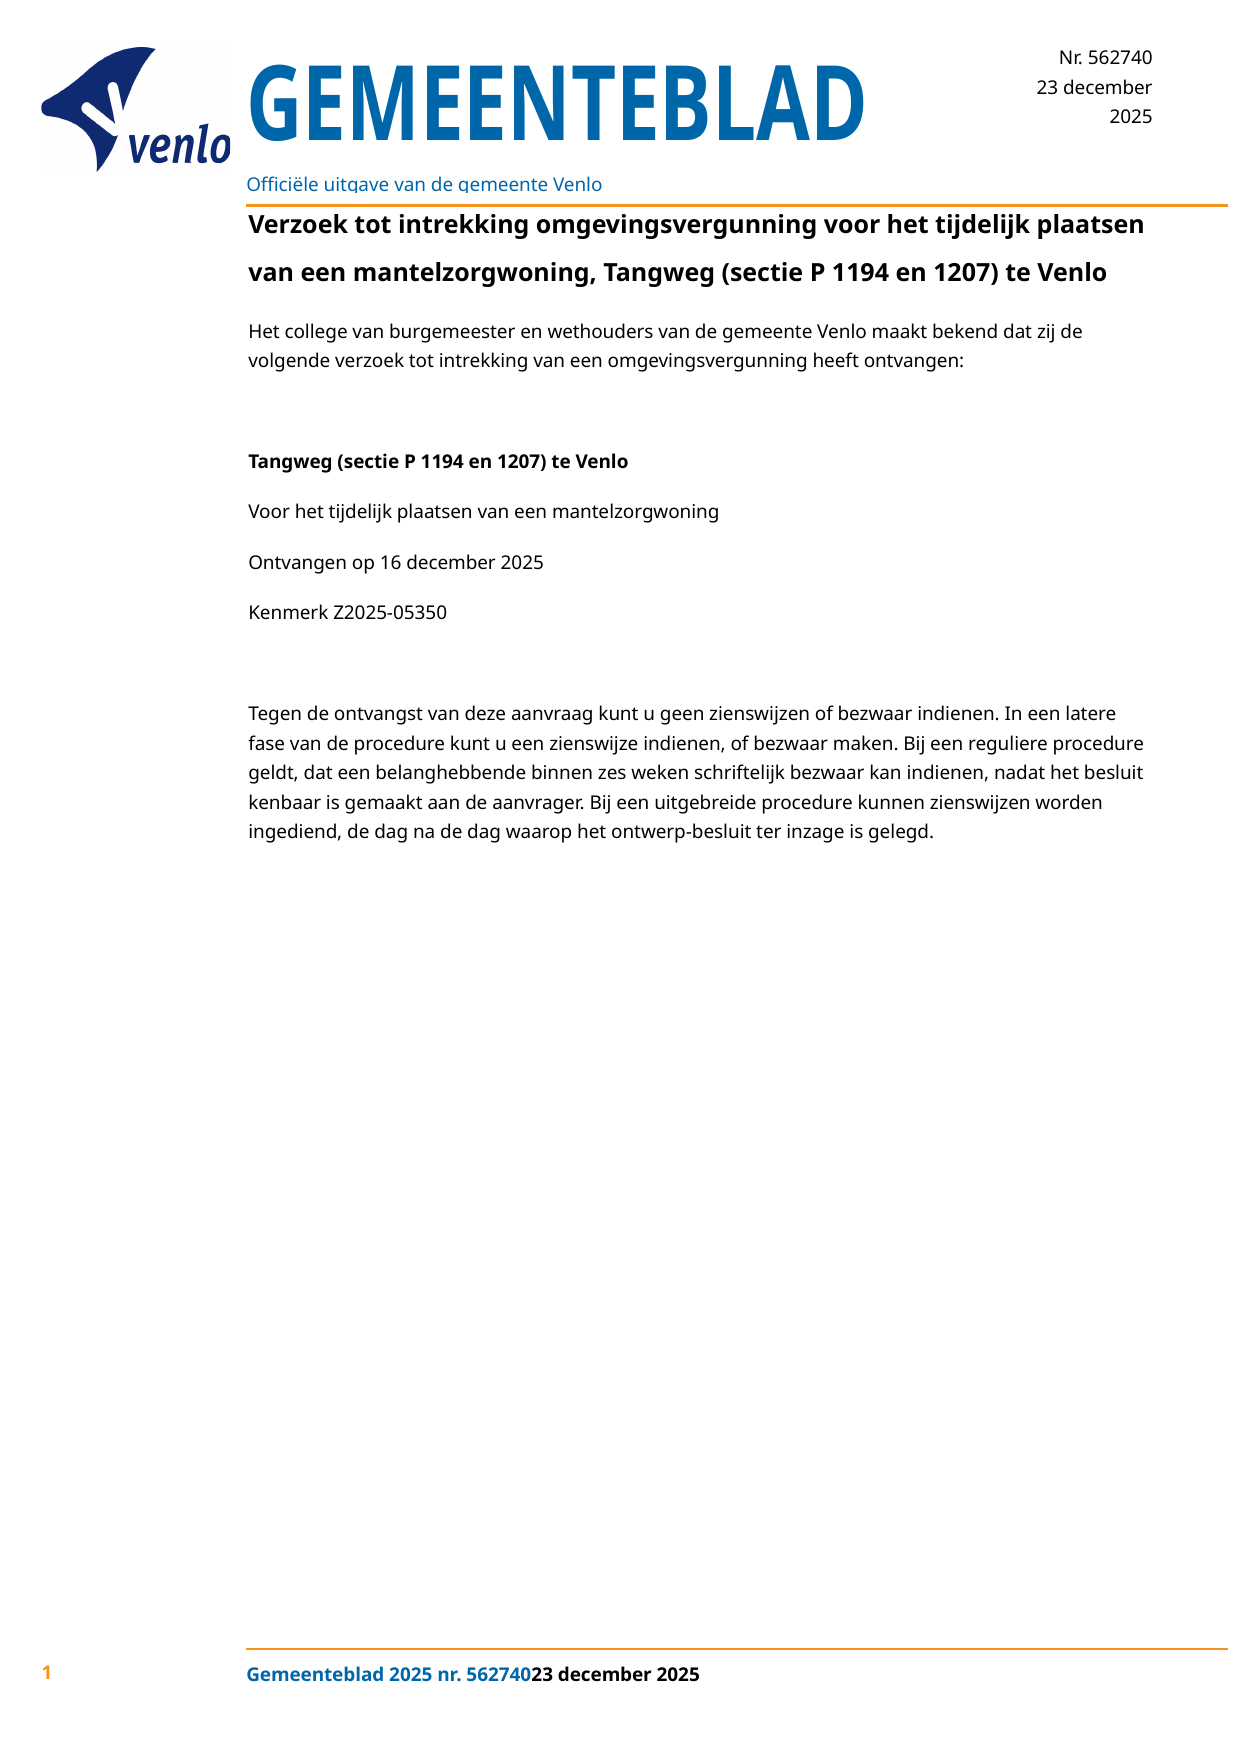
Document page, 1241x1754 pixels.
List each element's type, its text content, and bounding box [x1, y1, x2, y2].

text Tegen de ontvangst van deze aanvraag kunt u geen zienswijzen of bezwaar indienen. In een latere fase van de procedure kunt u een zienswijze indienen, of bezwaar maken. Bij een reguliere procedure geldt, dat een belanghebbende binnen zes weken schriftelijk bezwaar kan indienen, nadat het besluit kenbaar is gemaakt aan de aanvrager. Bij een uitgebreide procedure kunnen zienswijzen worden ingediend, de dag na de dag waarop het ontwerp-besluit ter inzage is gelegd. [248, 700, 1152, 844]
text Ontvangen op 16 december 2025 [248, 549, 1152, 575]
picture [41, 47, 231, 172]
text Kenmerk Z2025-05350 [248, 599, 1152, 625]
text Het college van burgemeester en wethouders van de gemeente Venlo maakt bekend dat zij de volgende verzoek tot intrekking van een omgevingsvergunning heeft ontvangen: [248, 318, 1152, 373]
text Voor het tijdelijk plaatsen van een mantelzorgwoning [248, 499, 1152, 524]
text Tangweg (sectie P 1194 en 1207) te Venlo [248, 448, 1152, 474]
text Verzoek tot intrekking omgevingsvergunning voor het tijdelijk plaatsen van een mantelzorgwoning, Tangweg (sectie P 1194 en 1207) te Venlo [248, 207, 1152, 288]
